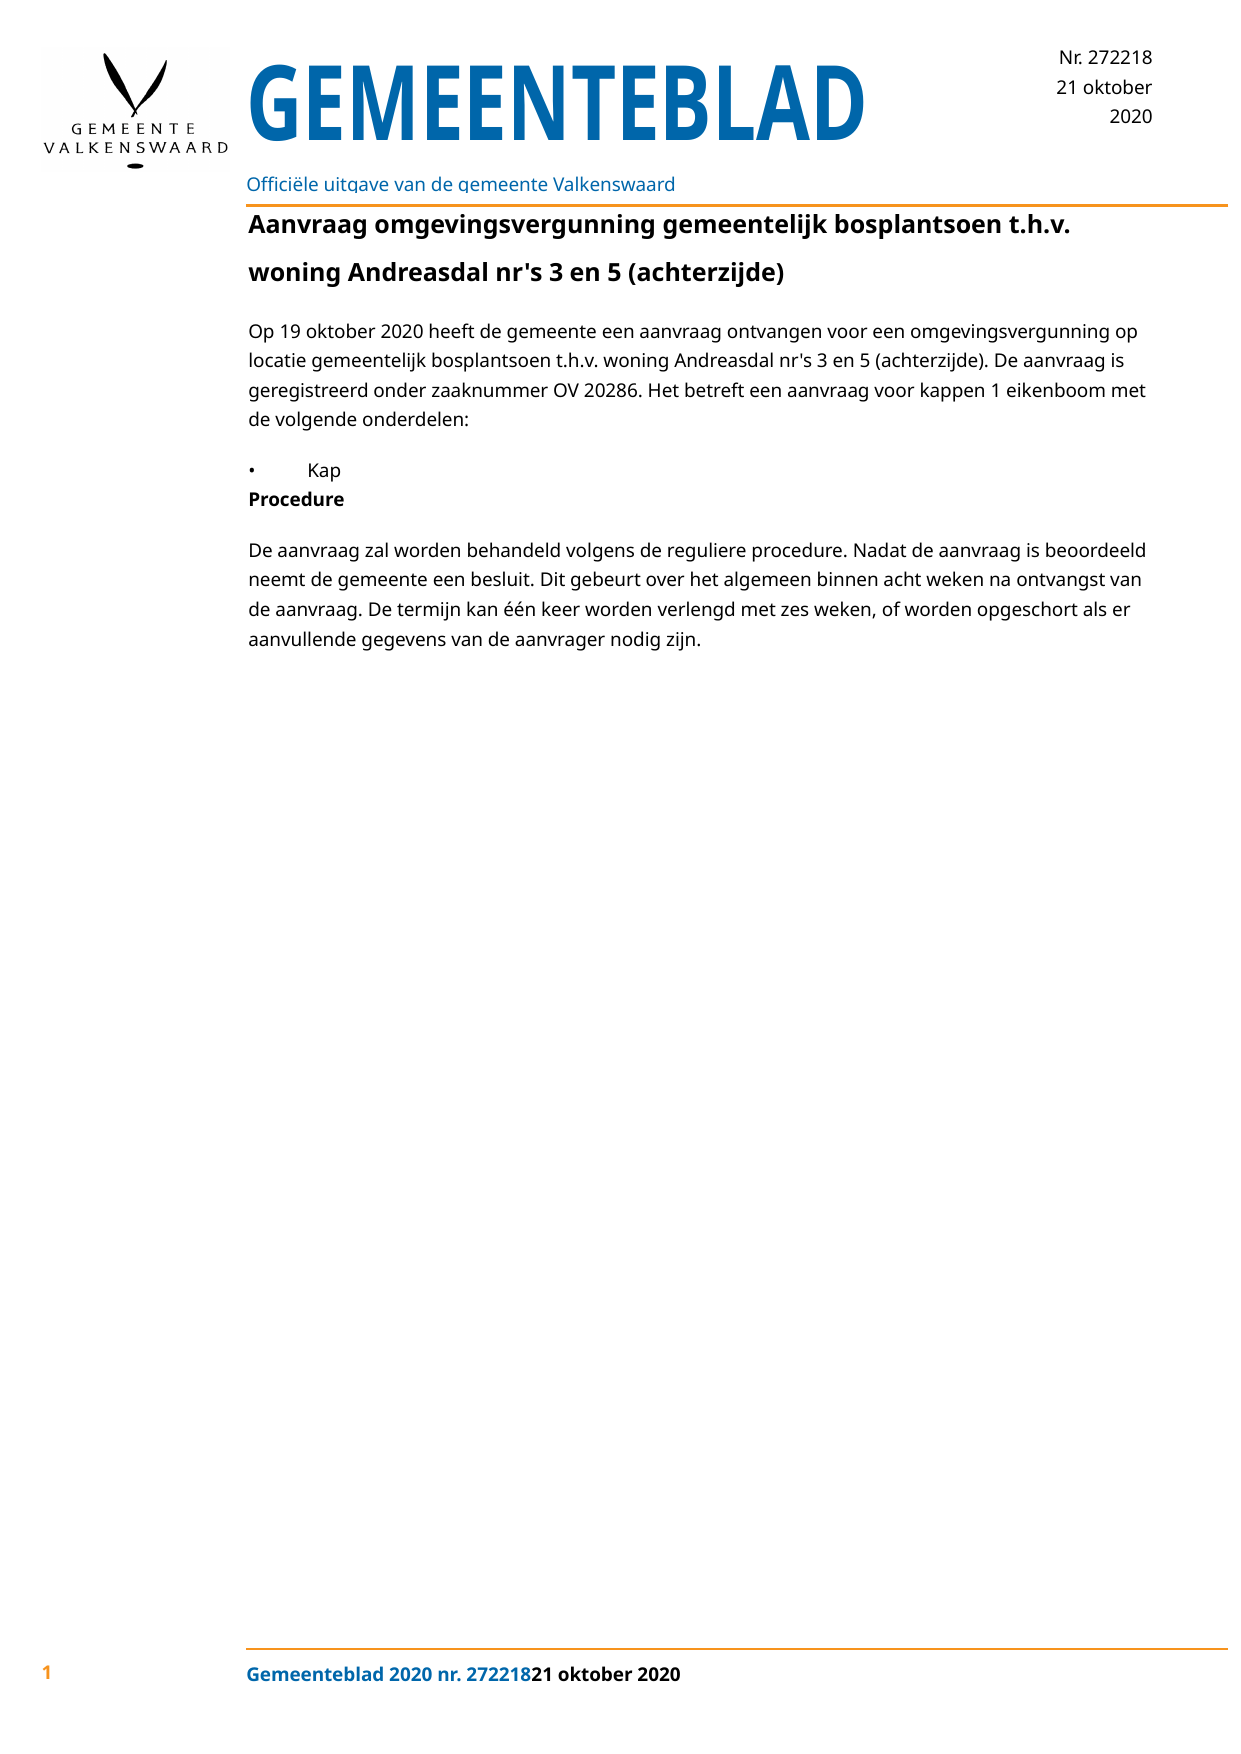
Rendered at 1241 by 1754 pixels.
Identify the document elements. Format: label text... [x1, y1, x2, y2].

list Kap [248, 457, 1152, 483]
text Procedure [248, 487, 1152, 512]
picture [41, 47, 231, 172]
text Op 19 oktober 2020 heeft de gemeente een aanvraag ontvangen voor een omgevingsvergunning op locatie gemeentelijk bosplantsoen t.h.v. woning Andreasdal nr's 3 en 5 (achterzijde). De aanvraag is geregistreerd onder zaaknummer OV 20286. Het betreft een aanvraag voor kappen 1 eikenboom met de volgende onderdelen: [248, 318, 1152, 432]
text Aanvraag omgevingsvergunning gemeentelijk bosplantsoen t.h.v. woning Andreasdal nr's 3 en 5 (achterzijde) [248, 207, 1152, 288]
text De aanvraag zal worden behandeld volgens de reguliere procedure. Nadat de aanvraag is beoordeeld neemt de gemeente een besluit. Dit gebeurt over het algemeen binnen acht weken na ontvangst van de aanvraag. De termijn kan één keer worden verlengd met zes weken, of worden opgeschort als er aanvullende gegevens van de aanvrager nodig zijn. [248, 537, 1152, 652]
